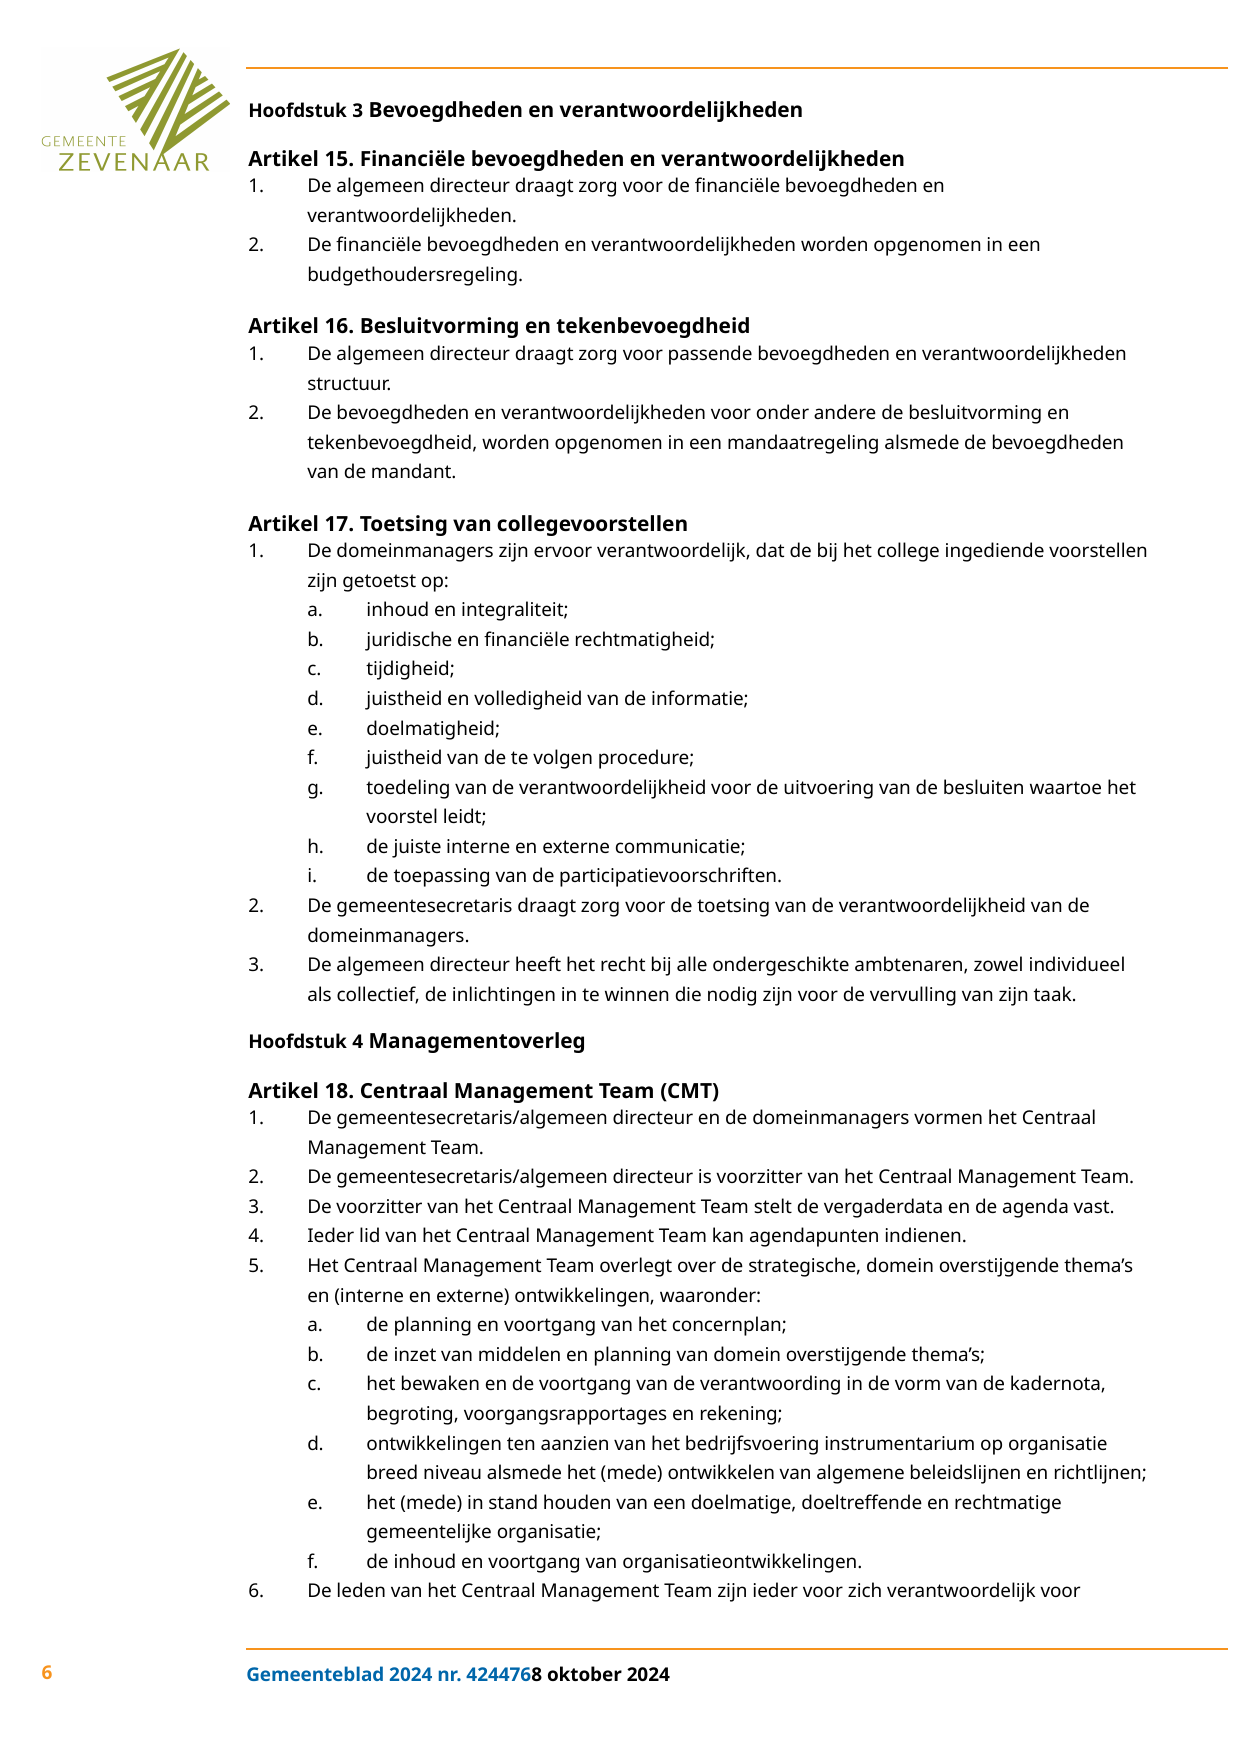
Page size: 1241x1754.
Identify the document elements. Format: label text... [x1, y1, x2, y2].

text Artikel 16. Besluitvorming en tekenbevoegdheid [248, 312, 1152, 340]
text Hoofdstuk 3 Bevoegdheden en verantwoordelijkheden [248, 95, 1152, 123]
list inhoud en integraliteit; [307, 596, 1152, 622]
list toedeling van de verantwoordelijkheid voor de uitvoering van de besluiten waartoe het voorstel leidt; [307, 774, 1152, 829]
list De financiële bevoegdheden en verantwoordelijkheden worden opgenomen in een budgethoudersregeling. [248, 232, 1152, 287]
list Het Centraal Management Team overlegt over de strategische, domein overstijgende thema’s en (interne en externe) ontwikkelingen, waaronder: [248, 1252, 1152, 1308]
list De gemeentesecretaris draagt zorg voor de toetsing van de verantwoordelijkheid van de domeinmanagers. [248, 892, 1152, 948]
text Hoofdstuk 4 Managementoverleg [248, 1027, 1152, 1055]
text Artikel 17. Toetsing van collegevoorstellen [248, 509, 1152, 537]
list juistheid van de te volgen procedure; [307, 744, 1152, 770]
list de toepassing van de participatievoorschriften. [307, 863, 1152, 888]
list de inhoud en voortgang van organisatieontwikkelingen. [307, 1548, 1152, 1574]
list doelmatigheid; [307, 715, 1152, 741]
list De gemeentesecretaris/algemeen directeur en de domeinmanagers vormen het Centraal Management Team. [248, 1104, 1152, 1160]
list juistheid en volledigheid van de informatie; [307, 685, 1152, 711]
list het bewaken en de voortgang van de verantwoording in de vorm van de kadernota, begroting, voorgangsrapportages en rekening; [307, 1371, 1152, 1426]
list Ieder lid van het Centraal Management Team kan agendapunten indienen. [248, 1223, 1152, 1248]
list De algemeen directeur draagt zorg voor passende bevoegdheden en verantwoordelijkheden structuur. [248, 340, 1152, 395]
list juridische en financiële rechtmatigheid; [307, 626, 1152, 652]
list De gemeentesecretaris/algemeen directeur is voorzitter van het Centraal Management Team. [248, 1163, 1152, 1189]
list het (mede) in stand houden van een doelmatige, doeltreffende en rechtmatige gemeentelijke organisatie; [307, 1489, 1152, 1544]
list de planning en voortgang van het concernplan; [307, 1311, 1152, 1337]
list de juiste interne en externe communicatie; [307, 833, 1152, 859]
list De leden van het Centraal Management Team zijn ieder voor zich verantwoordelijk voor [248, 1578, 1152, 1603]
list De algemeen directeur heeft het recht bij alle ondergeschikte ambtenaren, zowel individueel als collectief, de inlichtingen in te winnen die nodig zijn voor de vervulling van zijn taak. [248, 951, 1152, 1007]
list ontwikkelingen ten aanzien van het bedrijfsvoering instrumentarium op organisatie breed niveau alsmede het (mede) ontwikkelen van algemene beleidslijnen en richtlijnen; [307, 1430, 1152, 1485]
list De voorzitter van het Centraal Management Team stelt de vergaderdata en de agenda vast. [248, 1193, 1152, 1219]
text Artikel 15. Financiële bevoegdheden en verantwoordelijkheden [248, 144, 1152, 172]
text Artikel 18. Centraal Management Team (CMT) [248, 1076, 1152, 1104]
list De domeinmanagers zijn ervoor verantwoordelijk, dat de bij het college ingediende voorstellen zijn getoetst op: [248, 537, 1152, 593]
list De bevoegdheden en verantwoordelijkheden voor onder andere de besluitvorming en tekenbevoegdheid, worden opgenomen in een mandaatregeling alsmede de bevoegdheden van de mandant. [248, 399, 1152, 484]
picture [41, 47, 231, 172]
list de inzet van middelen en planning van domein overstijgende thema’s; [307, 1341, 1152, 1367]
list De algemeen directeur draagt zorg voor de financiële bevoegdheden en verantwoordelijkheden. [248, 172, 1152, 228]
list tijdigheid; [307, 656, 1152, 681]
